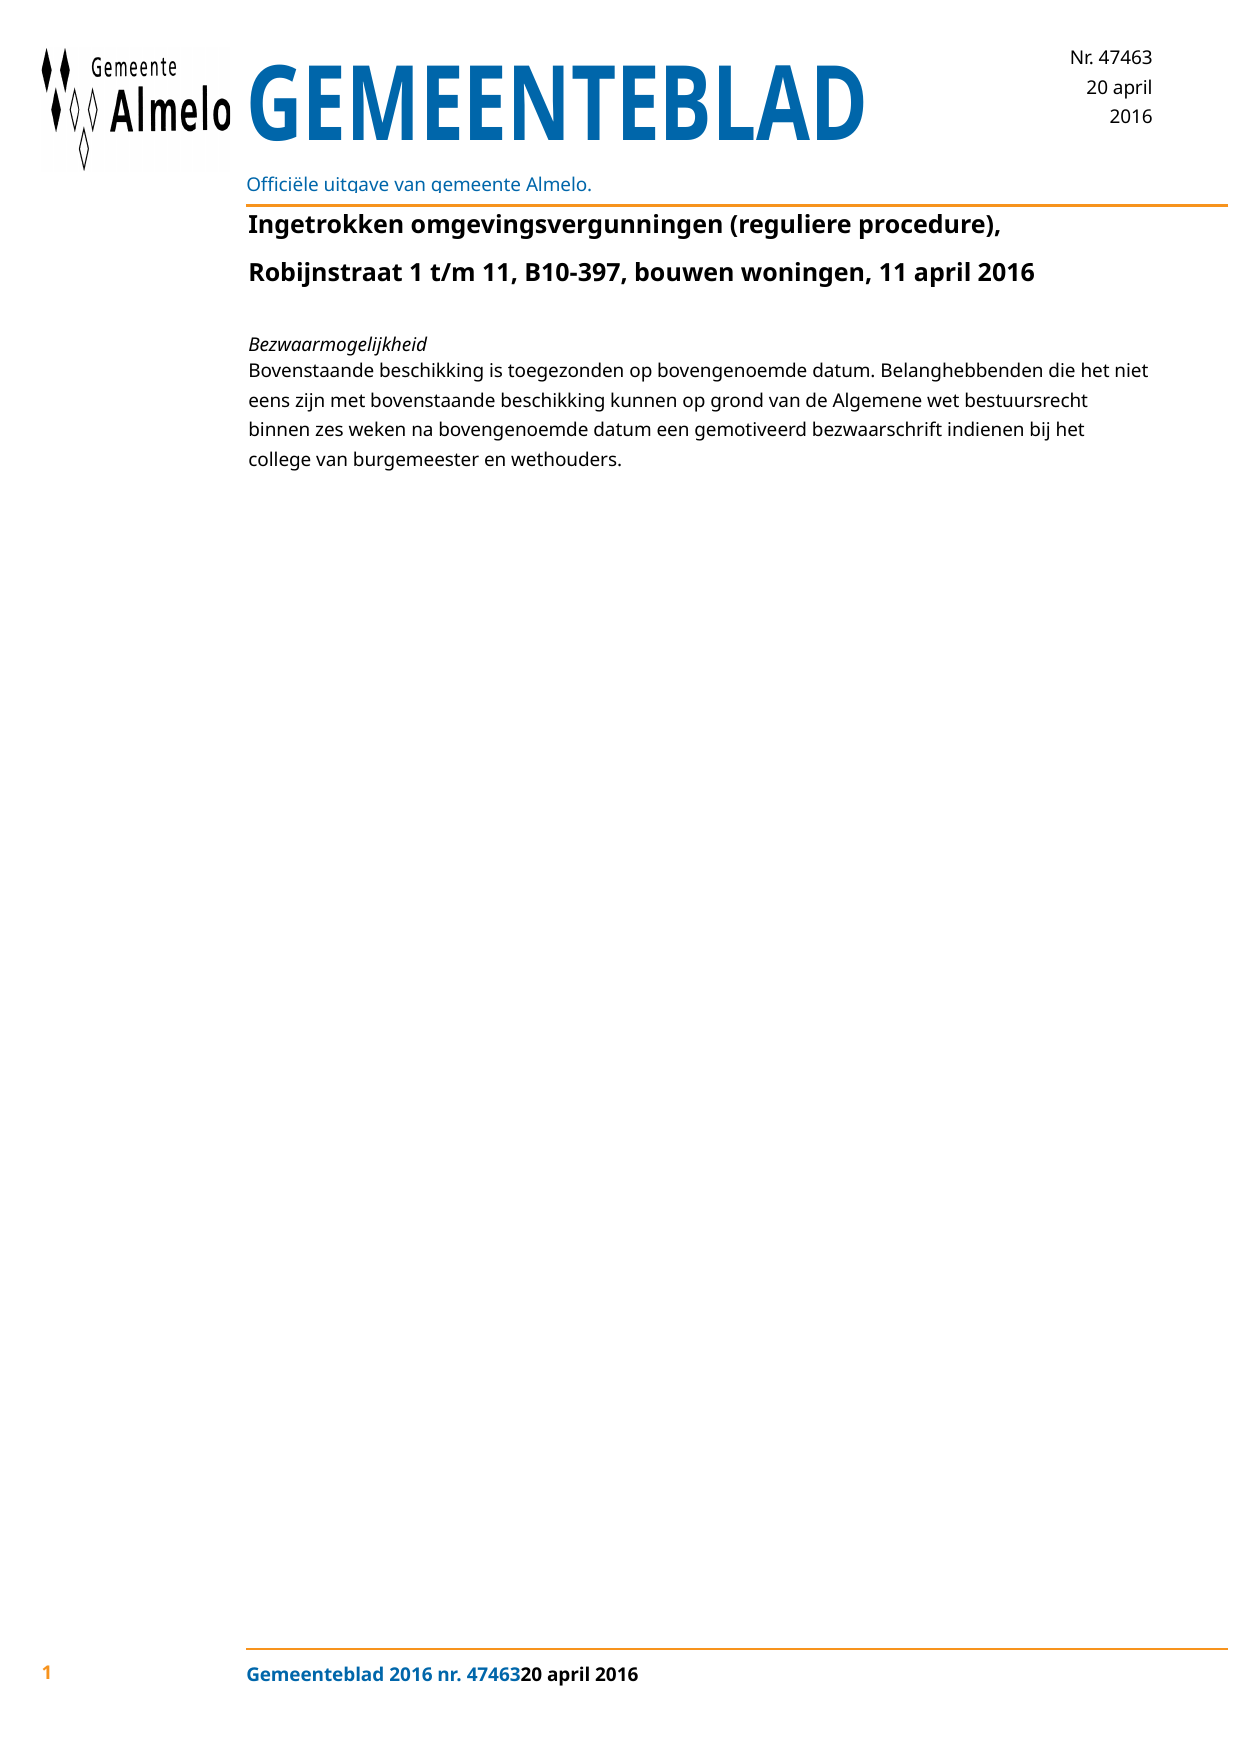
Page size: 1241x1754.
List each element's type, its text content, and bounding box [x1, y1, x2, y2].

text Bezwaarmogelijkheid [248, 331, 1152, 357]
text Ingetrokken omgevingsvergunningen (reguliere procedure), Robijnstraat 1 t/m 11, B10-397, bouwen woningen, 11 april 2016 [248, 207, 1152, 288]
text Bovenstaande beschikking is toegezonden op bovengenoemde datum. Belanghebbenden die het niet eens zijn met bovenstaande beschikking kunnen op grond van de Algemene wet bestuursrecht binnen zes weken na bovengenoemde datum een gemotiveerd bezwaarschrift indienen bij het college van burgemeester en wethouders. [248, 357, 1152, 472]
picture [41, 47, 231, 172]
